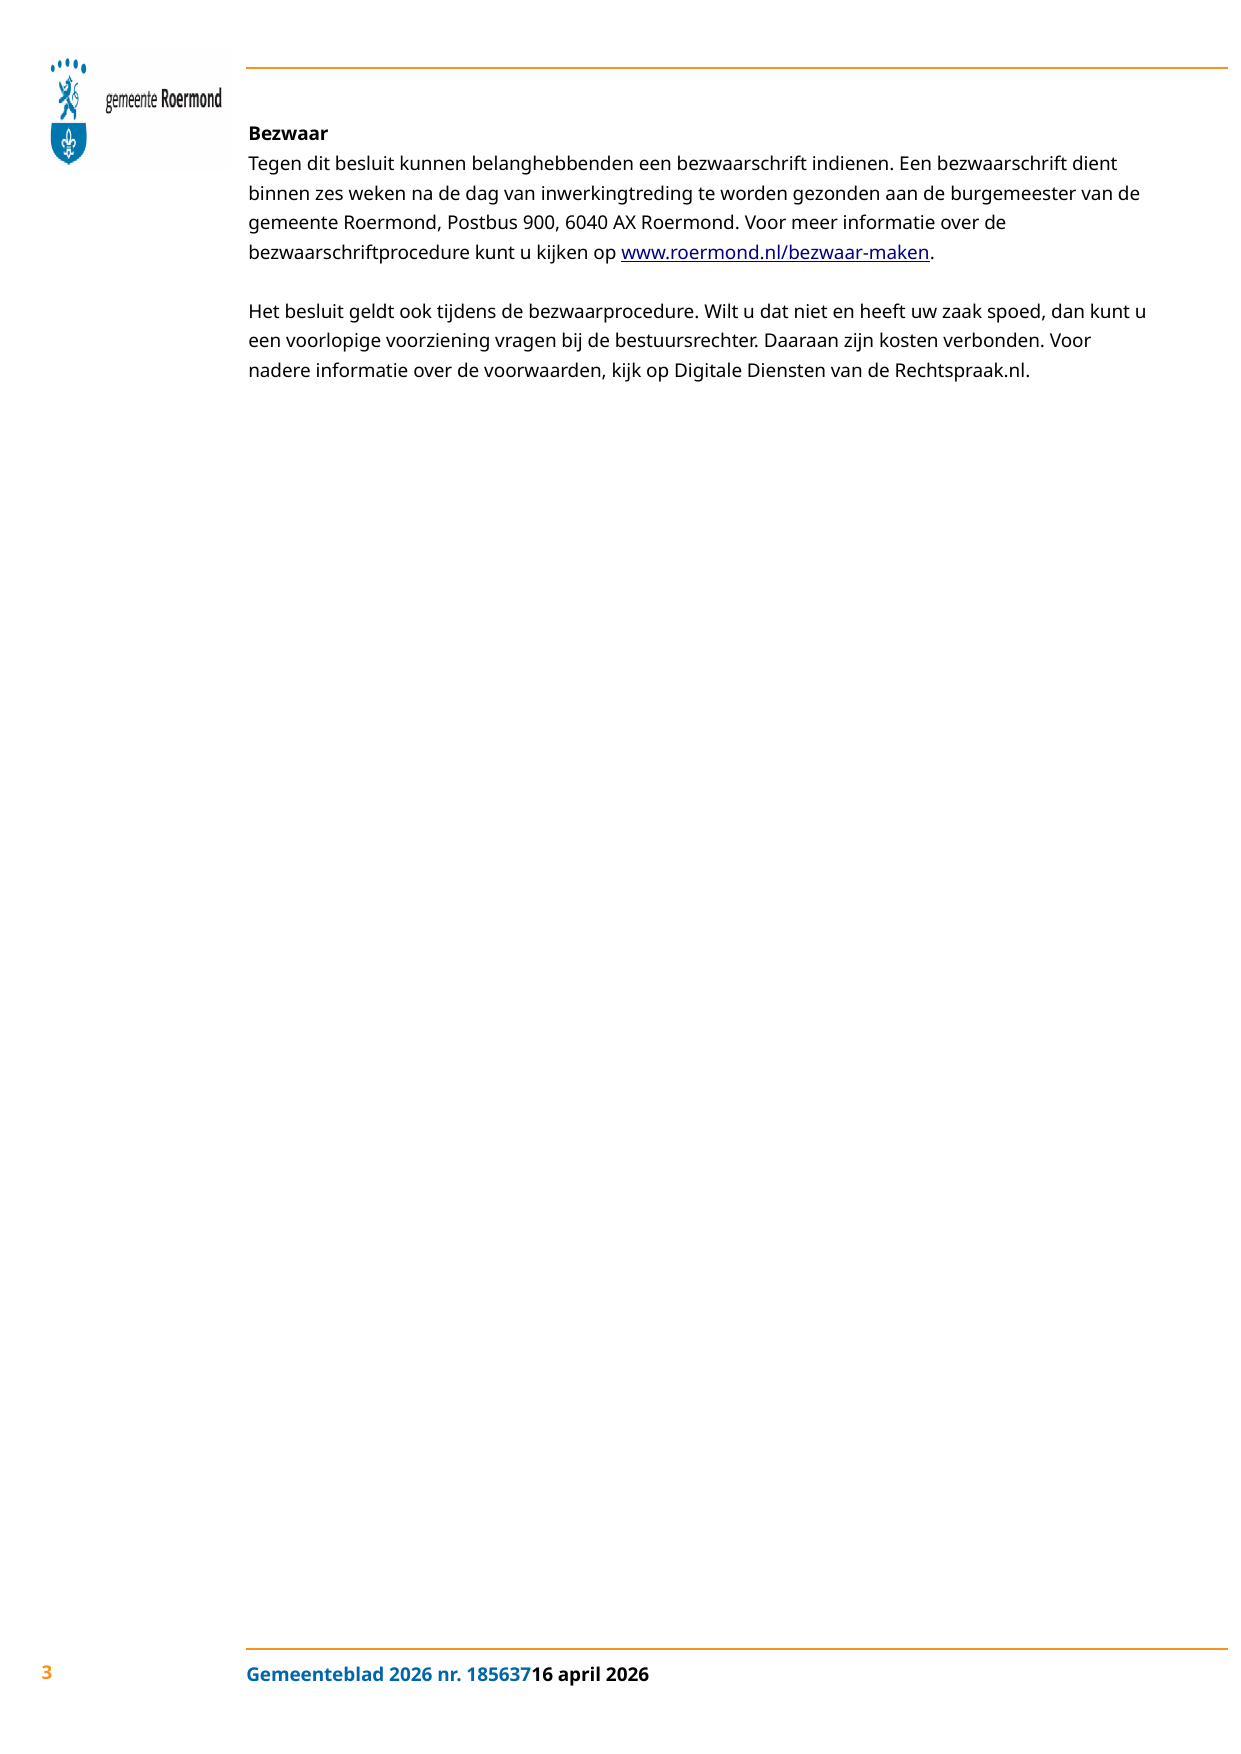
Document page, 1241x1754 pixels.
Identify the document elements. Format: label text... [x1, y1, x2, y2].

text Het besluit geldt ook tijdens de bezwaarprocedure. Wilt u dat niet en heeft uw zaak spoed, dan kunt u een voorlopige voorziening vragen bij de bestuursrechter. Daaraan zijn kosten verbonden. Voor nadere informatie over de voorwaarden, kijk op Digitale Diensten van de Rechtspraak.nl. [248, 298, 1152, 383]
text Bezwaar [248, 121, 1152, 146]
text Tegen dit besluit kunnen belanghebbenden een bezwaarschrift indienen. Een bezwaarschrift dient binnen zes weken na de dag van inwerkingtreding te worden gezonden aan de burgemeester van de gemeente Roermond, Postbus 900, 6040 AX Roermond. Voor meer informatie over de bezwaarschriftprocedure kunt u kijken op www.roermond.nl/bezwaar-maken. [248, 150, 1152, 264]
picture [41, 47, 231, 172]
